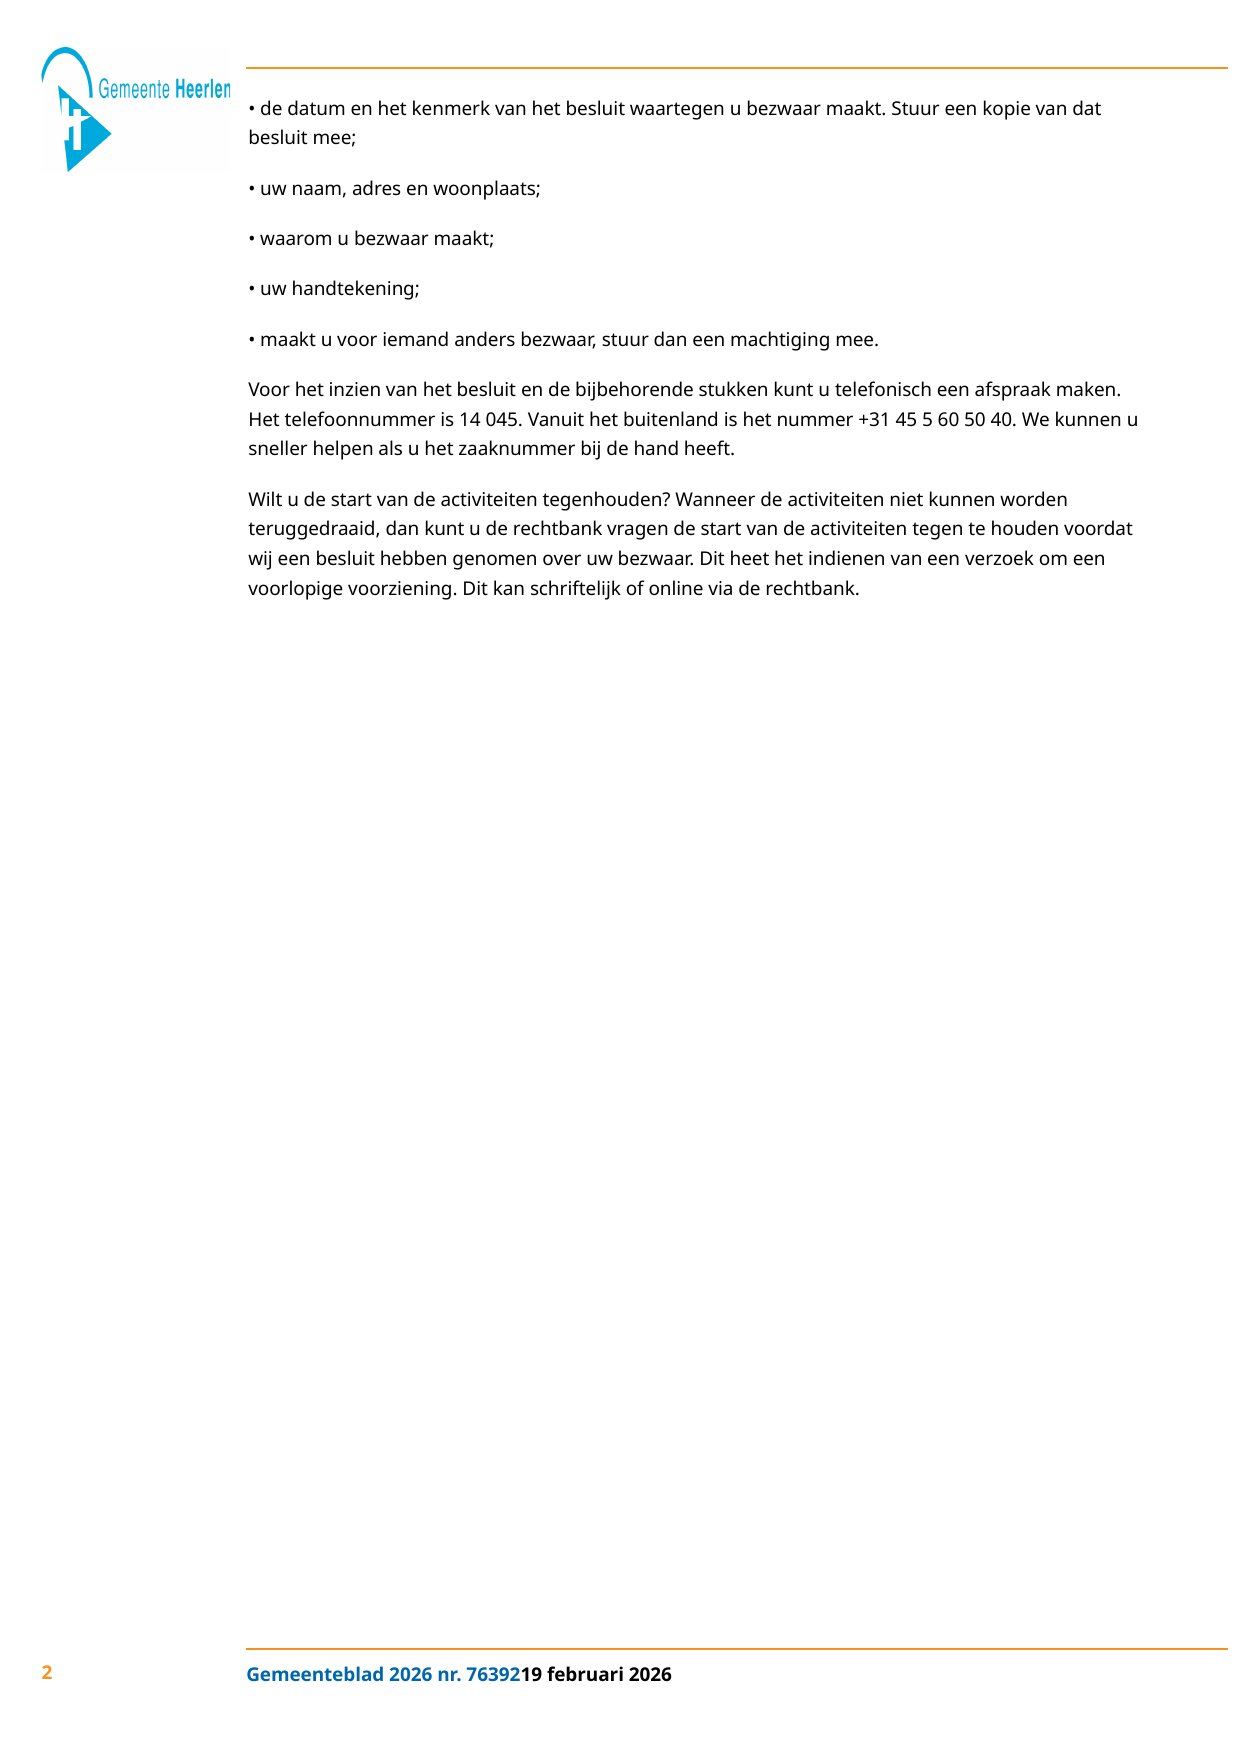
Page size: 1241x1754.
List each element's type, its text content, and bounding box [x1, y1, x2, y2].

text • uw naam, adres en woonplaats; [248, 175, 1152, 201]
text • uw handtekening; [248, 276, 1152, 301]
text • de datum en het kenmerk van het besluit waartegen u bezwaar maakt. Stuur een kopie van dat besluit mee; [248, 95, 1152, 150]
text Voor het inzien van het besluit en de bijbehorende stukken kunt u telefonisch een afspraak maken. Het telefoonnummer is 14 045. Vanuit het buitenland is het nummer +31 45 5 60 50 40. We kunnen u sneller helpen als u het zaaknummer bij de hand heeft. [248, 376, 1152, 461]
text • waarom u bezwaar maakt; [248, 225, 1152, 251]
picture [41, 47, 59, 70]
text Wilt u de start van de activiteiten tegenhouden? Wanneer de activiteiten niet kunnen worden teruggedraaid, dan kunt u de rechtbank vragen de start van de activiteiten tegen te houden voordat wij een besluit hebben genomen over uw bezwaar. Dit heet het indienen van een verzoek om een voorlopige voorziening. Dit kan schriftelijk of online via de rechtbank. [248, 486, 1152, 601]
picture [41, 47, 231, 172]
text • maakt u voor iemand anders bezwaar, stuur dan een machtiging mee. [248, 326, 1152, 352]
